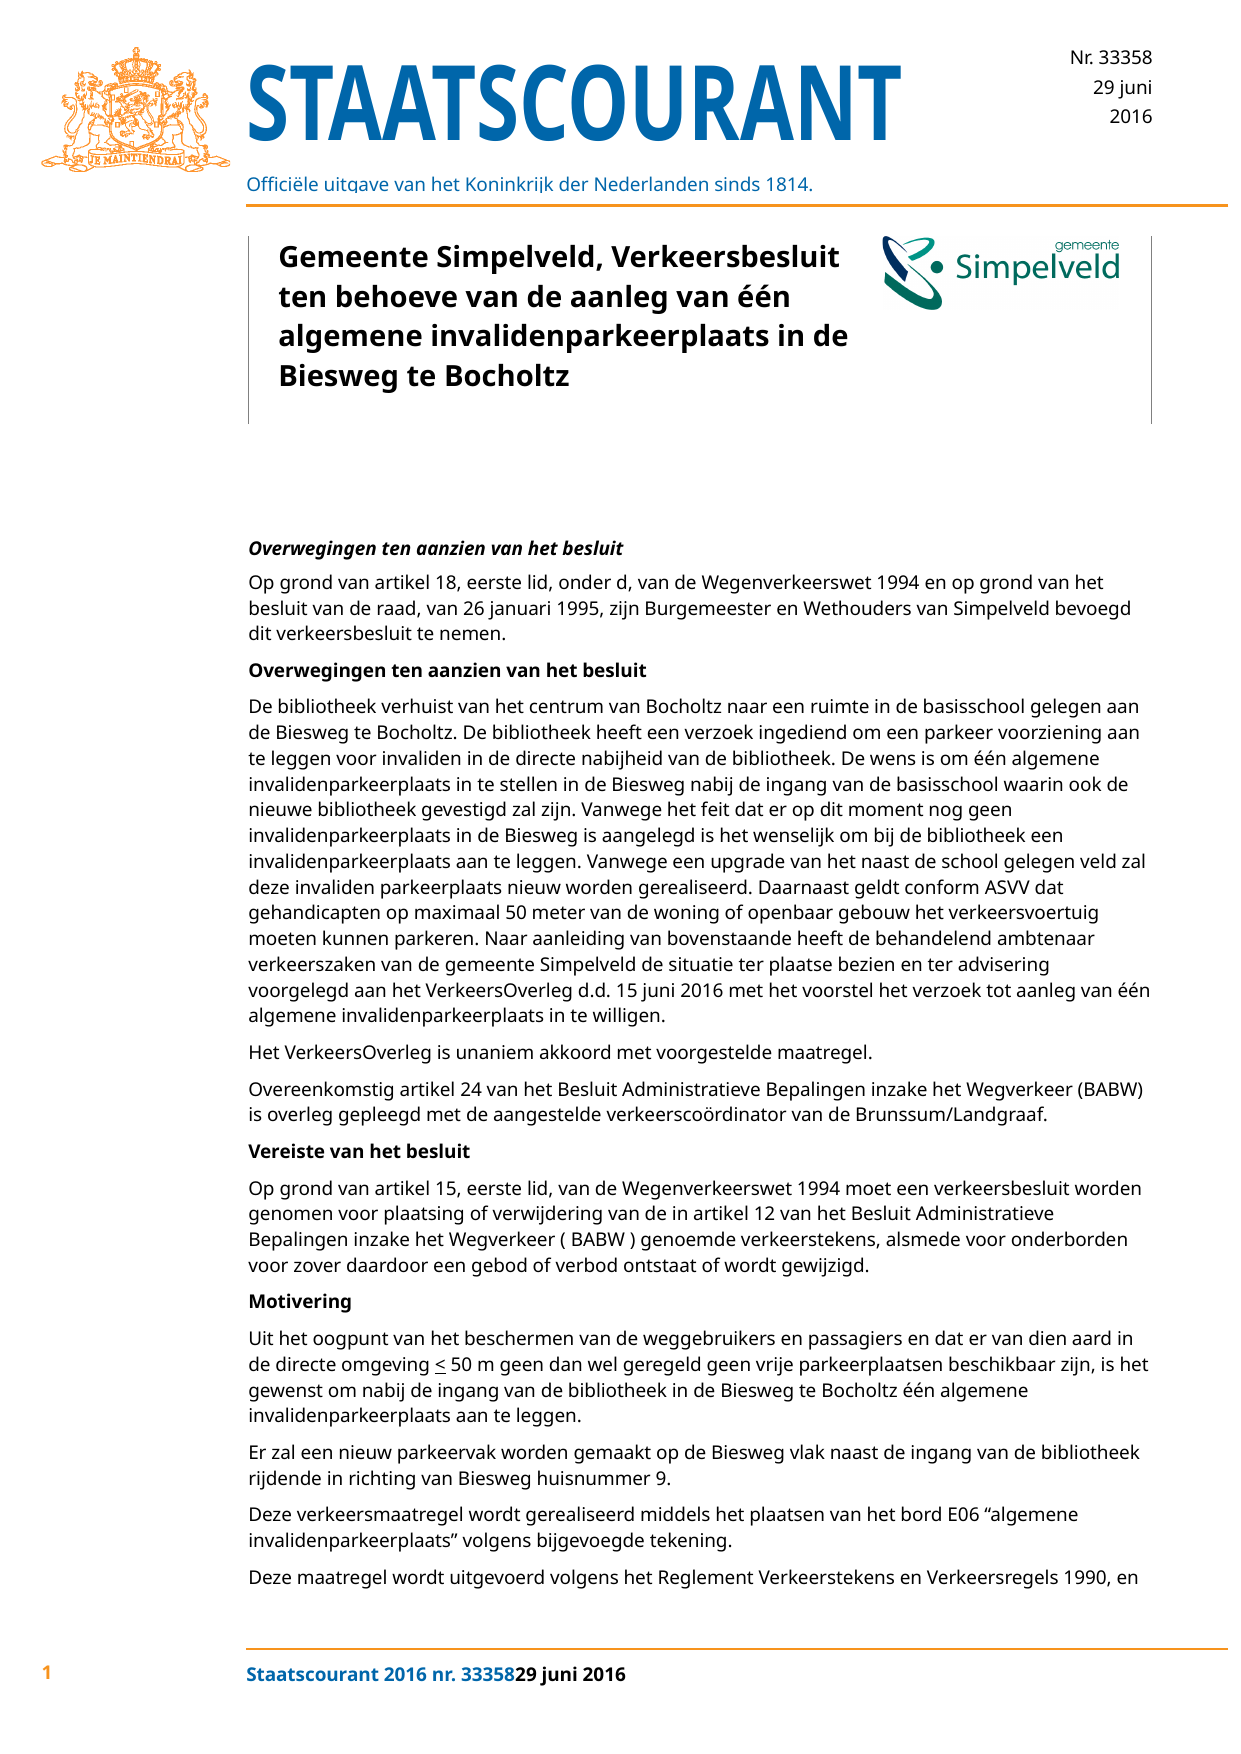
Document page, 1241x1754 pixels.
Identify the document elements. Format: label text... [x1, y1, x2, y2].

text Overwegingen ten aanzien van het besluit [248, 657, 1152, 683]
text Uit het oogpunt van het beschermen van de weggebruikers en passagiers en dat er van dien aard in de directe omgeving < 50 m geen dan wel geregeld geen vrije parkeerplaatsen beschikbaar zijn, is het gewenst om nabij de ingang van de bibliotheek in de Biesweg te Bocholtz één algemene invalidenparkeerplaats aan te leggen. [248, 1325, 1152, 1428]
picture [882, 236, 1119, 310]
table_header Gemeente Simpelveld, Verkeersbesluit ten behoeve van de aanleg van één algemene invalidenparkeerplaats in de Biesweg te Bocholtz [249, 236, 850, 424]
text Het VerkeersOverleg is unaniem akkoord met voorgestelde maatregel. [248, 1039, 1152, 1065]
text Er zal een nieuw parkeervak worden gemaakt op de Biesweg vlak naast de ingang van de bibliotheek rijdende in richting van Biesweg huisnummer 9. [248, 1439, 1152, 1491]
text Overeenkomstig artikel 24 van het Besluit Administratieve Bepalingen inzake het Wegverkeer (BABW) is overleg gepleegd met de aangestelde verkeerscoördinator van de Brunssum/Landgraaf. [248, 1076, 1152, 1127]
picture [41, 47, 231, 172]
table_header [850, 236, 882, 309]
text Op grond van artikel 15, eerste lid, van de Wegenverkeerswet 1994 moet een verkeersbesluit worden genomen voor plaatsing of verwijdering van de in artikel 12 van het Besluit Administratieve Bepalingen inzake het Wegverkeer ( BABW ) genoemde verkeerstekens, alsmede voor onderborden voor zover daardoor een gebod of verbod ontstaat of wordt gewijzigd. [248, 1175, 1152, 1278]
text Overwegingen ten aanzien van het besluit [248, 535, 1152, 561]
text Deze maatregel wordt uitgevoerd volgens het Reglement Verkeerstekens en Verkeersregels 1990, en [248, 1564, 1152, 1590]
text De bibliotheek verhuist van het centrum van Bocholtz naar een ruimte in de basisschool gelegen aan de Biesweg te Bocholtz. De bibliotheek heeft een verzoek ingediend om een parkeer voorziening aan te leggen voor invaliden in de directe nabijheid van de bibliotheek. De wens is om één algemene invalidenparkeerplaats in te stellen in de Biesweg nabij de ingang van de basisschool waarin ook de nieuwe bibliotheek gevestigd zal zijn. Vanwege het feit dat er op dit moment nog geen invalidenparkeerplaats in de Biesweg is aangelegd is het wenselijk om bij de bibliotheek een invalidenparkeerplaats aan te leggen. Vanwege een upgrade van het naast de school gelegen veld zal deze invaliden parkeerplaats nieuw worden gerealiseerd. Daarnaast geldt conform ASVV dat gehandicapten op maximaal 50 meter van de woning of openbaar gebouw het verkeersvoertuig moeten kunnen parkeren. Naar aanleiding van bovenstaande heeft de behandelend ambtenaar verkeerszaken van de gemeente Simpelveld de situatie ter plaatse bezien en ter advisering voorgelegd aan het VerkeersOverleg d.d. 15 juni 2016 met het voorstel het verzoek tot aanleg van één algemene invalidenparkeerplaats in te willigen. [248, 694, 1152, 1028]
table_header [1119, 236, 1151, 309]
text Op grond van artikel 18, eerste lid, onder d, van de Wegenverkeerswet 1994 en op grond van het besluit van de raad, van 26 januari 1995, zijn Burgemeester en Wethouders van Simpelveld bevoegd dit verkeersbesluit te nemen. [248, 569, 1152, 646]
text Vereiste van het besluit [248, 1138, 1152, 1164]
text Deze verkeersmaatregel wordt gerealiseerd middels het plaatsen van het bord E06 “algemene invalidenparkeerplaats” volgens bijgevoegde tekening. [248, 1502, 1152, 1553]
table_header [850, 310, 1151, 424]
text Motivering [248, 1289, 1152, 1314]
